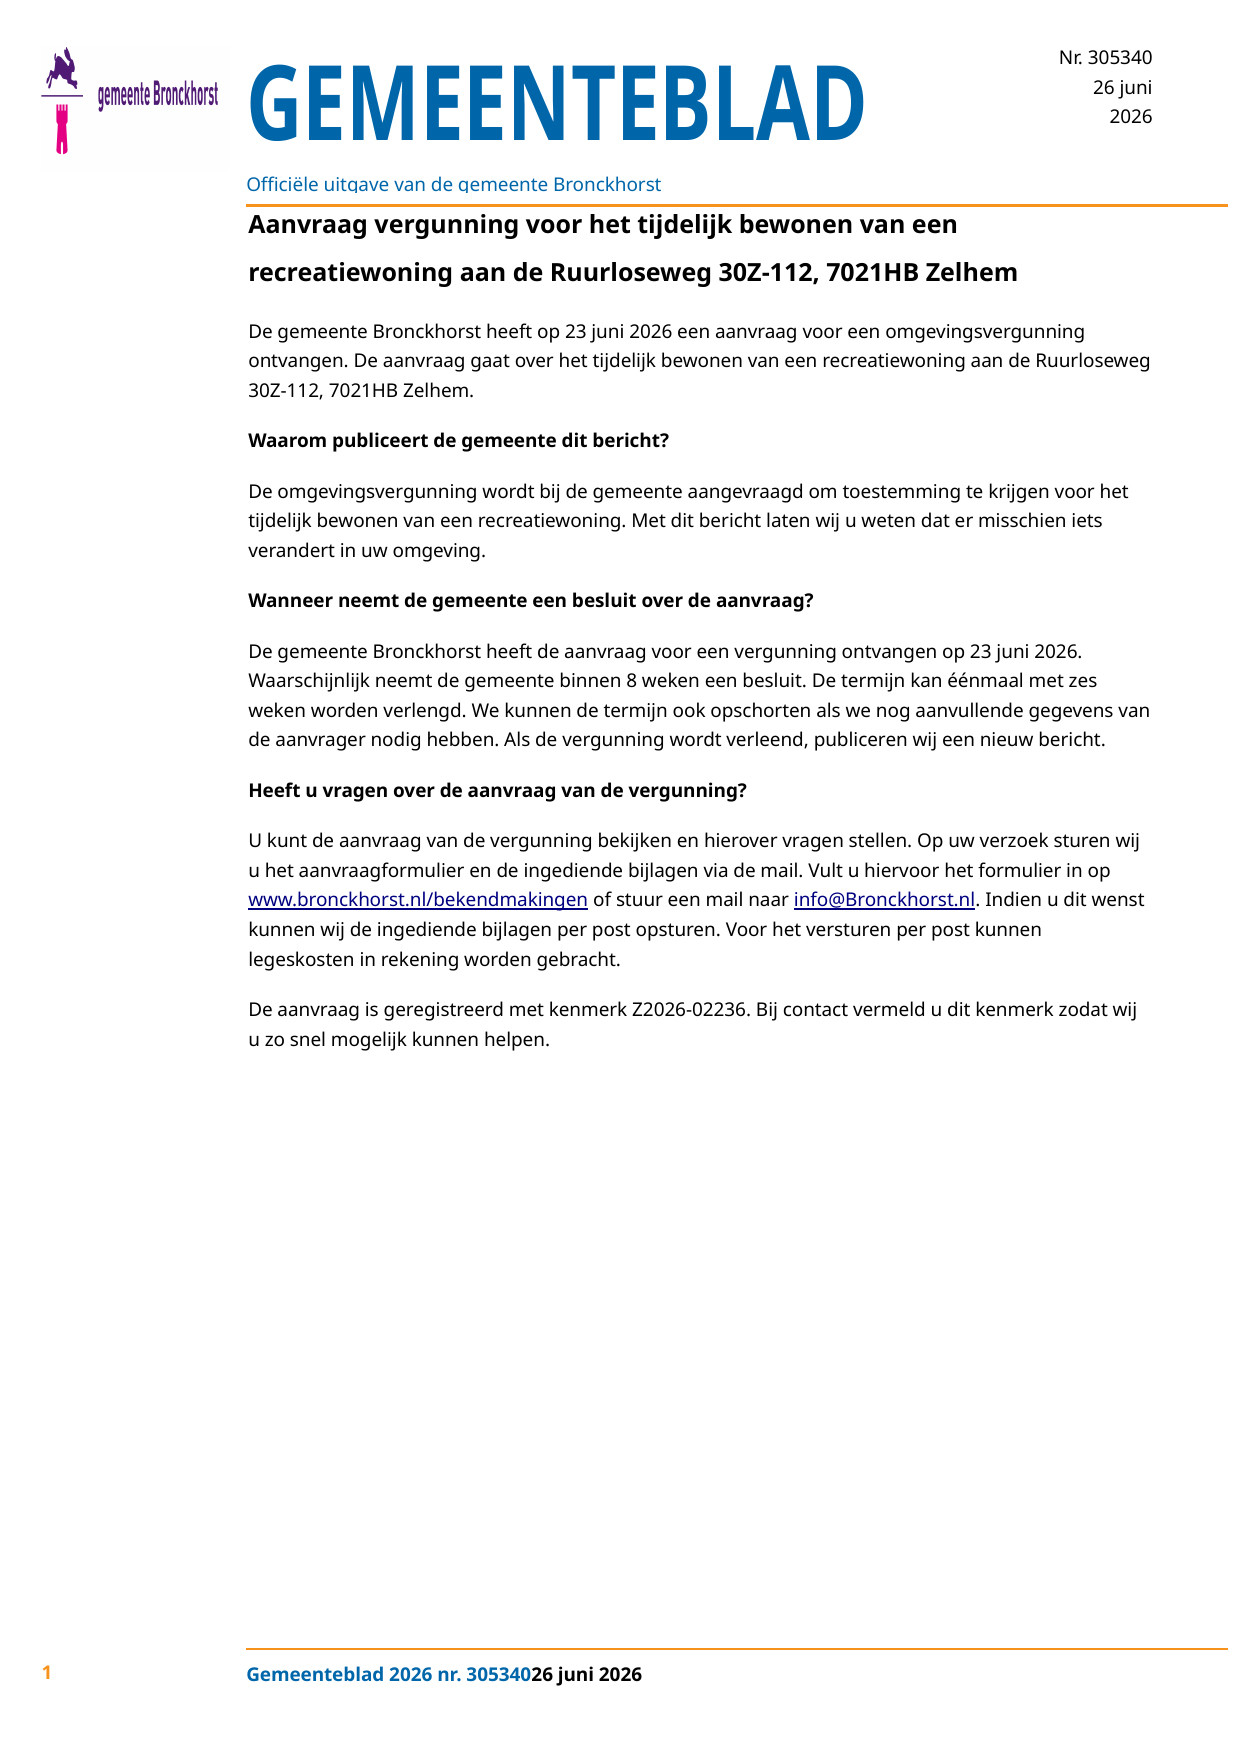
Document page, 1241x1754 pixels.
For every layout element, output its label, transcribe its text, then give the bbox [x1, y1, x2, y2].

text Aanvraag vergunning voor het tijdelijk bewonen van een recreatiewoning aan de Ruurloseweg 30Z-112, 7021HB Zelhem [248, 207, 1152, 288]
text Waarom publiceert de gemeente dit bericht? [248, 427, 1152, 453]
text De gemeente Bronckhorst heeft op 23 juni 2026 een aanvraag voor een omgevingsvergunning ontvangen. De aanvraag gaat over het tijdelijk bewonen van een recreatiewoning aan de Ruurloseweg 30Z-112, 7021HB Zelhem. [248, 318, 1152, 403]
text U kunt de aanvraag van de vergunning bekijken en hierover vragen stellen. Op uw verzoek sturen wij u het aanvraagformulier en de ingediende bijlagen via de mail. Vult u hiervoor het formulier in op www.bronckhorst.nl/bekendmakingen of stuur een mail naar info@Bronckhorst.nl. Indien u dit wenst kunnen wij de ingediende bijlagen per post opsturen. Voor het versturen per post kunnen legeskosten in rekening worden gebracht. [248, 827, 1152, 972]
text Heeft u vragen over de aanvraag van de vergunning? [248, 777, 1152, 803]
text De aanvraag is geregistreerd met kenmerk Z2026-02236. Bij contact vermeld u dit kenmerk zodat wij u zo snel mogelijk kunnen helpen. [248, 996, 1152, 1052]
text Wanneer neemt de gemeente een besluit over de aanvraag? [248, 587, 1152, 613]
text De omgevingsvergunning wordt bij de gemeente aangevraagd om toestemming te krijgen voor het tijdelijk bewonen van een recreatiewoning. Met dit bericht laten wij u weten dat er misschien iets verandert in uw omgeving. [248, 478, 1152, 563]
text De gemeente Bronckhorst heeft de aanvraag voor een vergunning ontvangen op 23 juni 2026. Waarschijnlijk neemt de gemeente binnen 8 weken een besluit. De termijn kan éénmaal met zes weken worden verlengd. We kunnen de termijn ook opschorten als we nog aanvullende gegevens van de aanvrager nodig hebben. Als de vergunning wordt verleend, publiceren wij een nieuw bericht. [248, 638, 1152, 752]
picture [41, 47, 231, 172]
